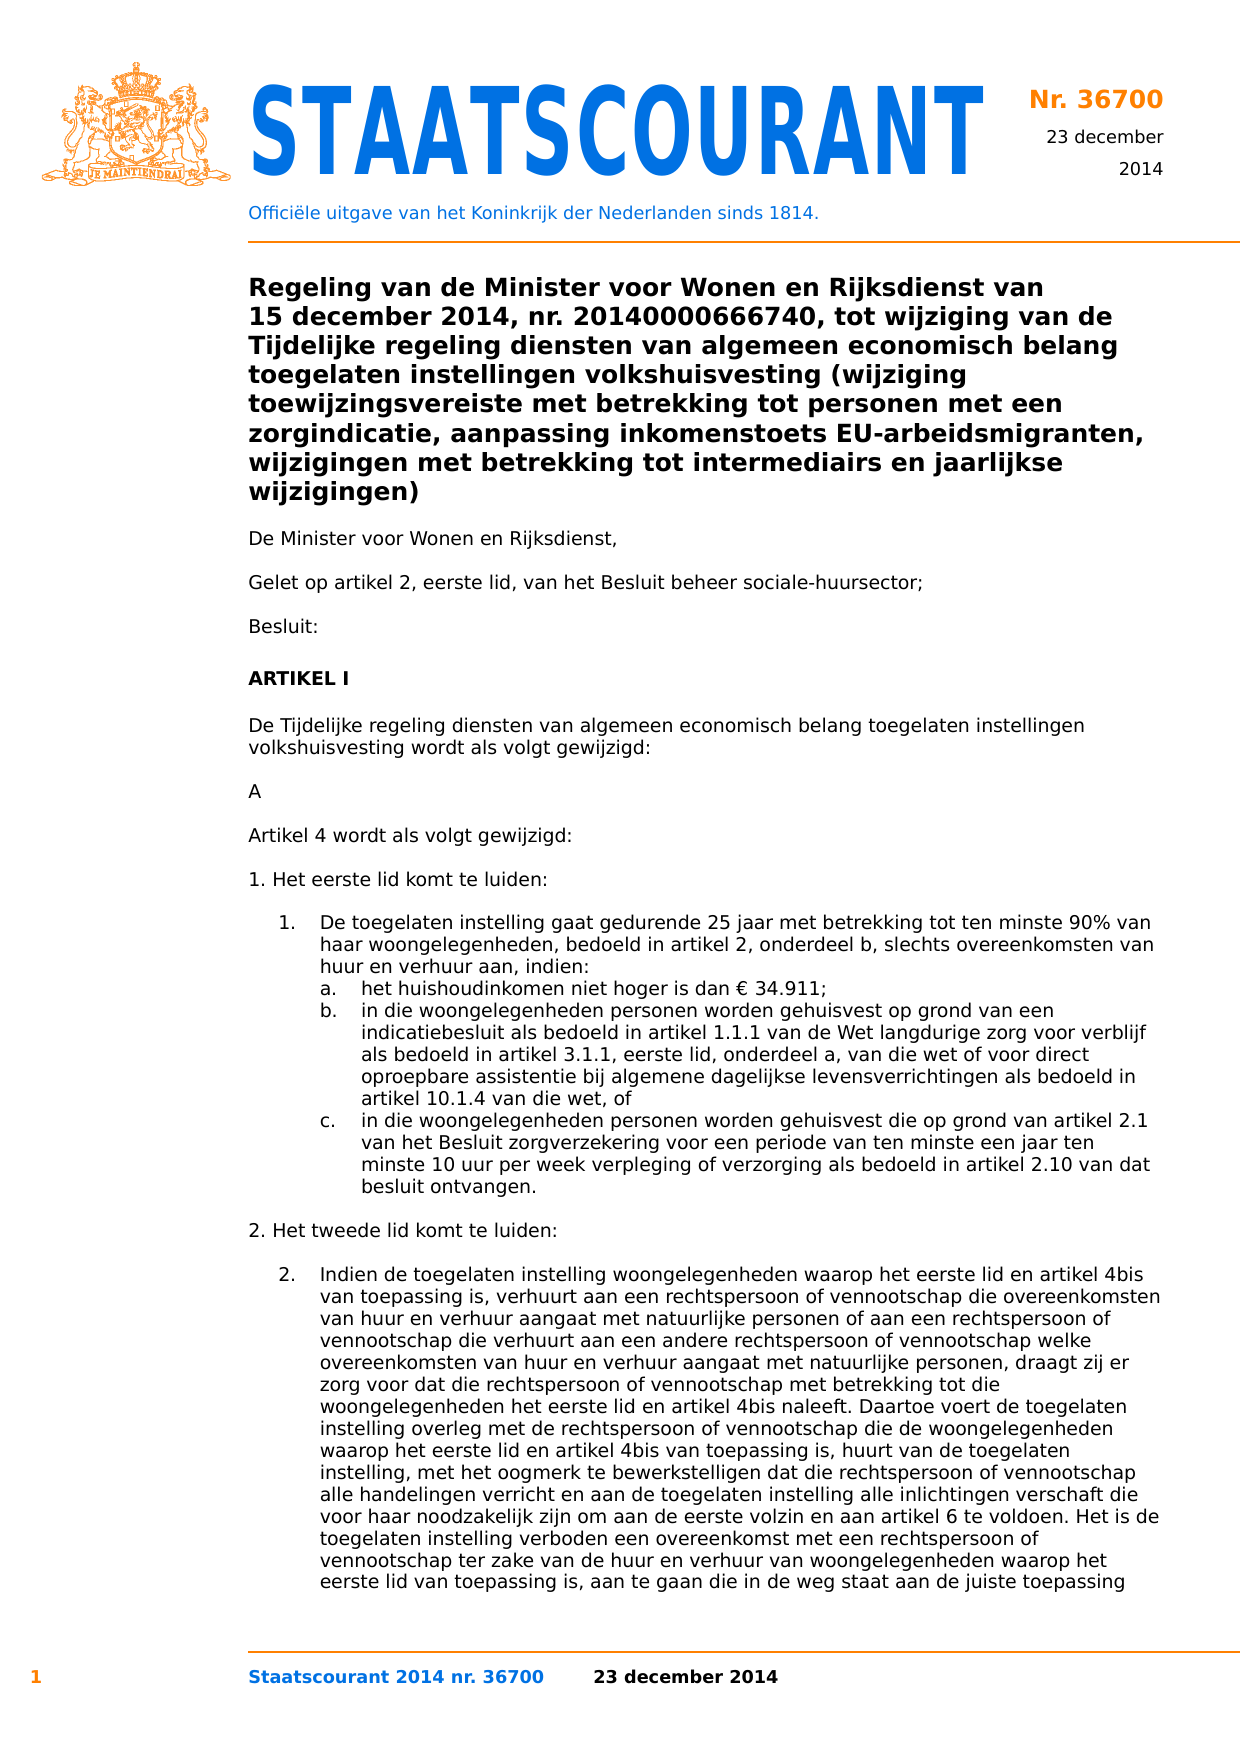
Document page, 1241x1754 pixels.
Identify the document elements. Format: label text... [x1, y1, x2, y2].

text 1. Het eerste lid komt te luiden: [248, 868, 1163, 890]
table_header Nr. 36700 [998, 62, 1240, 121]
table_cell Officiële uitgave van het Koninkrijk der Nederlanden sinds 1814. [248, 203, 1240, 241]
table_header STAATSCOURANT [248, 62, 998, 203]
text Artikel 4 wordt als volgt gewijzigd: [248, 824, 1163, 847]
text 2. Het tweede lid komt te luiden: [248, 1220, 1163, 1242]
text a. het huishoudinkomen niet hoger is dan € 34.911; [319, 978, 1163, 1000]
table_header [25, 62, 248, 241]
text De Minister voor Wonen en Rijksdienst, [248, 528, 1163, 550]
subtitle Regeling van de Minister voor Wonen en Rijksdienst van 15 december 2014, nr. 20140000666740, tot wijziging van de Tijdelijke regeling diensten van algemeen economisch belang toegelaten instellingen volkshuisvesting (wijziging toewijzingsvereiste met betrekking tot personen met een zorgindicatie, aanpassing inkomenstoets EU-arbeidsmigranten, wijzigingen met betrekking tot intermediairs en jaarlijkse wijzigingen) [248, 273, 1163, 506]
subtitle ARTIKEL I [248, 668, 1163, 690]
picture [41, 62, 231, 186]
text Gelet op artikel 2, eerste lid, van het Besluit beheer sociale-huursector; [248, 572, 1163, 594]
text b. in die woongelegenheden personen worden gehuisvest op grond van een indicatiebesluit als bedoeld in artikel 1.1.1 van de Wet langdurige zorg voor verblijf als bedoeld in artikel 3.1.1, eerste lid, onderdeel a, van die wet of voor direct oproepbare assistentie bij algemene dagelijkse levensverrichtingen als bedoeld in artikel 10.1.4 van die wet, of [319, 1000, 1163, 1110]
text A [248, 781, 1163, 803]
table_cell 23 december [998, 121, 1240, 153]
text c. in die woongelegenheden personen worden gehuisvest die op grond van artikel 2.1 van het Besluit zorgverzekering voor een periode van ten minste een jaar ten minste 10 uur per week verpleging of verzorging als bedoeld in artikel 2.10 van dat besluit ontvangen. [319, 1110, 1163, 1198]
text De Tijdelijke regeling diensten van algemeen economisch belang toegelaten instellingen volkshuisvesting wordt als volgt gewijzigd: [248, 715, 1163, 759]
text 1. De toegelaten instelling gaat gedurende 25 jaar met betrekking tot ten minste 90% van haar woongelegenheden, bedoeld in artikel 2, onderdeel b, slechts overeenkomsten van huur en verhuur aan, indien: [278, 912, 1163, 978]
table_cell 2014 [998, 153, 1240, 203]
text Besluit: [248, 616, 1163, 638]
text 2. Indien de toegelaten instelling woongelegenheden waarop het eerste lid en artikel 4bis van toepassing is, verhuurt aan een rechtspersoon of vennootschap die overeenkomsten van huur en verhuur aangaat met natuurlijke personen of aan een rechtspersoon of vennootschap die verhuurt aan een andere rechtspersoon of vennootschap welke overeenkomsten van huur en verhuur aangaat met natuurlijke personen, draagt zij er zorg voor dat die rechtspersoon of vennootschap met betrekking tot die woongelegenheden het eerste lid en artikel 4bis naleeft. Daartoe voert de toegelaten instelling overleg met de rechtspersoon of vennootschap die de woongelegenheden waarop het eerste lid en artikel 4bis van toepassing is, huurt van de toegelaten instelling, met het oogmerk te bewerkstelligen dat die rechtspersoon of vennootschap alle handelingen verricht en aan de toegelaten instelling alle inlichtingen verschaft die voor haar noodzakelijk zijn om aan de eerste volzin en aan artikel 6 te voldoen. Het is de toegelaten instelling verboden een overeenkomst met een rechtspersoon of vennootschap ter zake van de huur en verhuur van woongelegenheden waarop het eerste lid van toepassing is, aan te gaan die in de weg staat aan de juiste toepassing [278, 1264, 1163, 1593]
